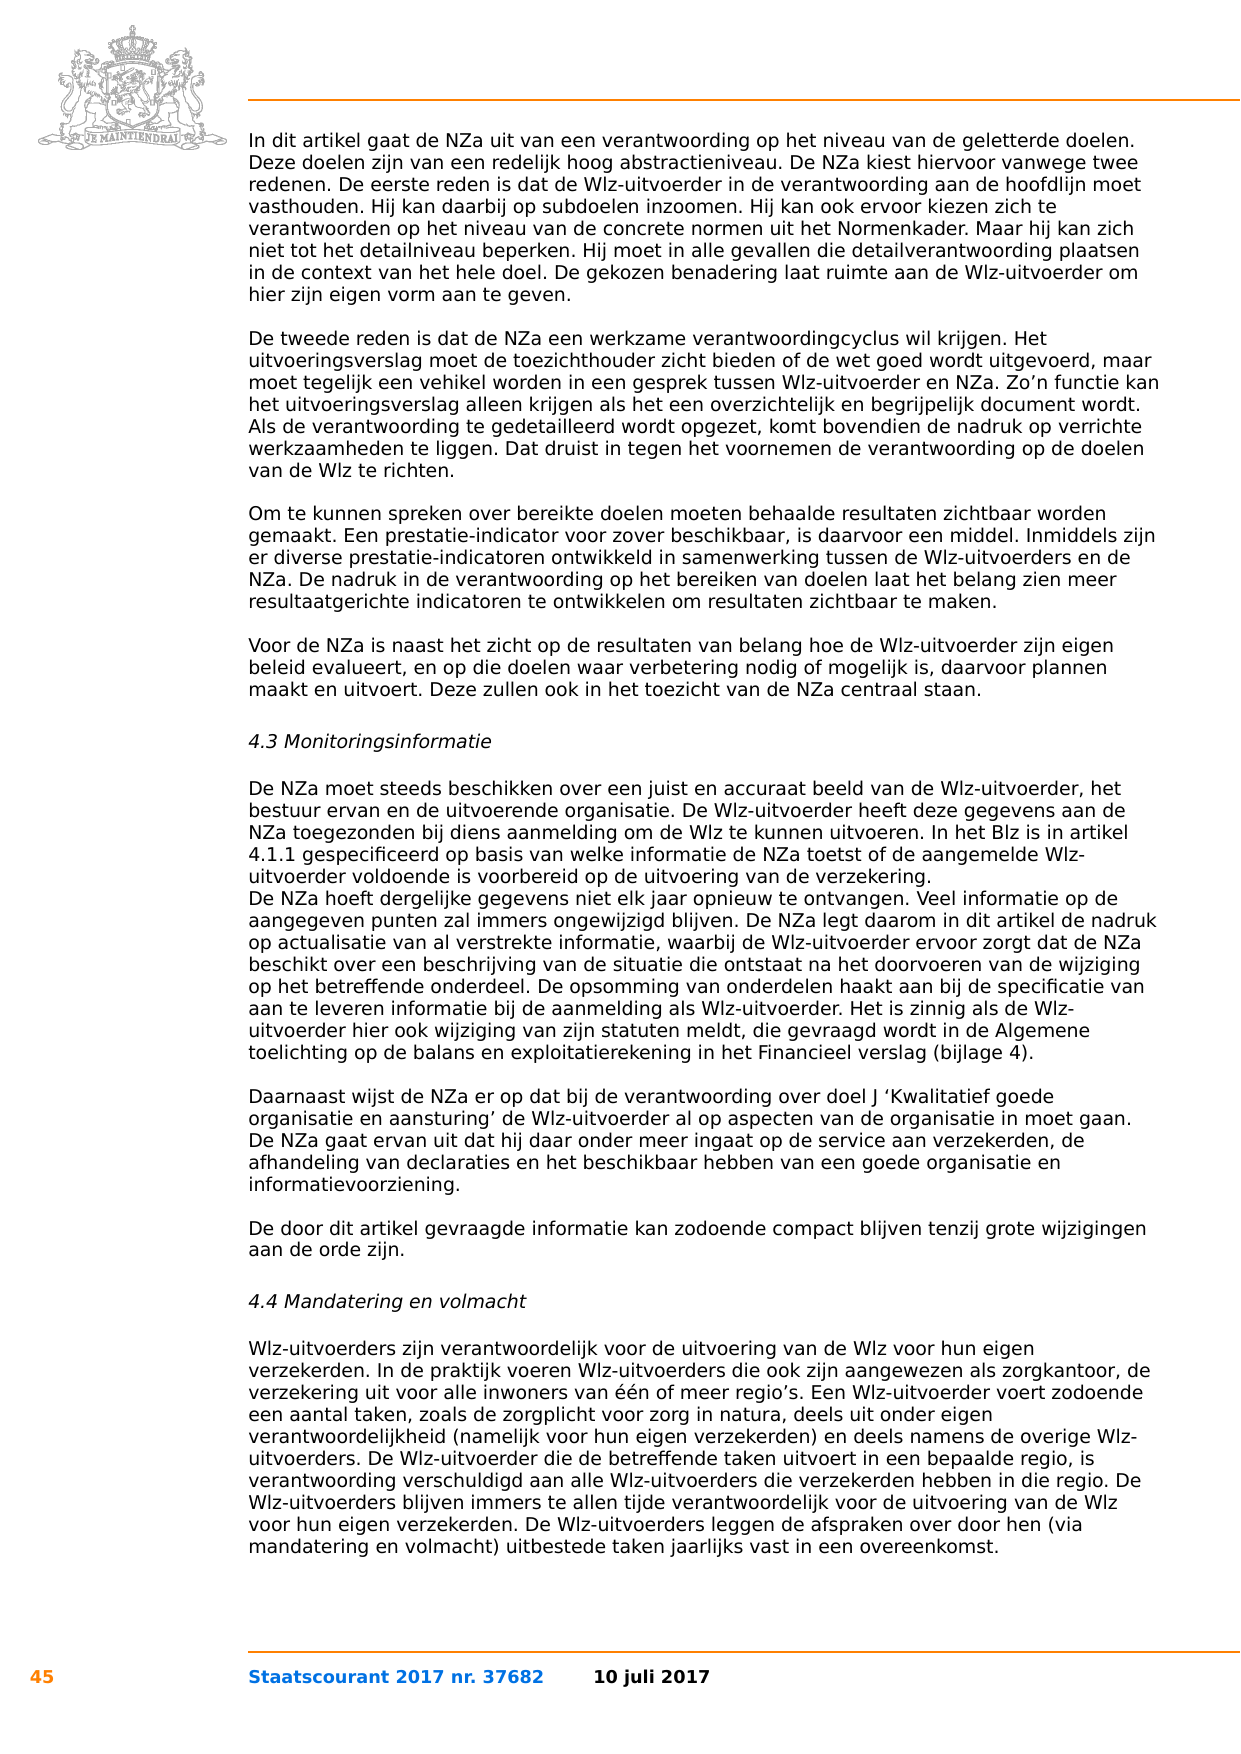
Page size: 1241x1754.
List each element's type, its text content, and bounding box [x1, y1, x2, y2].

text De NZa hoeft dergelijke gegevens niet elk jaar opnieuw te ontvangen. Veel informatie op de aangegeven punten zal immers ongewijzigd blijven. De NZa legt daarom in dit artikel de nadruk op actualisatie van al verstrekte informatie, waarbij de Wlz-uitvoerder ervoor zorgt dat de NZa beschikt over een beschrijving van de situatie die ontstaat na het doorvoeren van de wijziging op het betreffende onderdeel. De opsomming van onderdelen haakt aan bij de specificatie van aan te leveren informatie bij de aanmelding als Wlz-uitvoerder. Het is zinnig als de Wlz-uitvoerder hier ook wijziging van zijn statuten meldt, die gevraagd wordt in de Algemene toelichting op de balans en exploitatierekening in het Financieel verslag (bijlage 4). [248, 888, 1163, 1064]
picture [38, 25, 227, 150]
text Wlz-uitvoerders zijn verantwoordelijk voor de uitvoering van de Wlz voor hun eigen verzekerden. In de praktijk voeren Wlz-uitvoerders die ook zijn aangewezen als zorgkantoor, de verzekering uit voor alle inwoners van één of meer regio’s. Een Wlz-uitvoerder voert zodoende een aantal taken, zoals de zorgplicht voor zorg in natura, deels uit onder eigen verantwoordelijkheid (namelijk voor hun eigen verzekerden) en deels namens de overige Wlz-uitvoerders. De Wlz-uitvoerder die de betreffende taken uitvoert in een bepaalde regio, is verantwoording verschuldigd aan alle Wlz-uitvoerders die verzekerden hebben in die regio. De Wlz-uitvoerders blijven immers te allen tijde verantwoordelijk voor de uitvoering van de Wlz voor hun eigen verzekerden. De Wlz-uitvoerders leggen de afspraken over door hen (via mandatering en volmacht) uitbestede taken jaarlijks vast in een overeenkomst. [248, 1338, 1163, 1558]
subtitle 4.3 Monitoringsinformatie [248, 731, 1163, 753]
text Voor de NZa is naast het zicht op de resultaten van belang hoe de Wlz-uitvoerder zijn eigen beleid evalueert, en op die doelen waar verbetering nodig of mogelijk is, daarvoor plannen maakt en uitvoert. Deze zullen ook in het toezicht van de NZa centraal staan. [248, 635, 1163, 701]
text De door dit artikel gevraagde informatie kan zodoende compact blijven tenzij grote wijzigingen aan de orde zijn. [248, 1217, 1163, 1261]
subtitle 4.4 Mandatering en volmacht [248, 1291, 1163, 1313]
text In dit artikel gaat de NZa uit van een verantwoording op het niveau van de geletterde doelen. Deze doelen zijn van een redelijk hoog abstractieniveau. De NZa kiest hiervoor vanwege twee redenen. De eerste reden is dat de Wlz-uitvoerder in de verantwoording aan de hoofdlijn moet vasthouden. Hij kan daarbij op subdoelen inzoomen. Hij kan ook ervoor kiezen zich te verantwoorden op het niveau van de concrete normen uit het Normenkader. Maar hij kan zich niet tot het detailniveau beperken. Hij moet in alle gevallen die detailverantwoording plaatsen in de context van het hele doel. De gekozen benadering laat ruimte aan de Wlz-uitvoerder om hier zijn eigen vorm aan te geven. [248, 130, 1163, 306]
text Daarnaast wijst de NZa er op dat bij de verantwoording over doel J ‘Kwalitatief goede organisatie en aansturing’ de Wlz-uitvoerder al op aspecten van de organisatie in moet gaan. De NZa gaat ervan uit dat hij daar onder meer ingaat op de service aan verzekerden, de afhandeling van declaraties en het beschikbaar hebben van een goede organisatie en informatievoorziening. [248, 1086, 1163, 1196]
text Om te kunnen spreken over bereikte doelen moeten behaalde resultaten zichtbaar worden gemaakt. Een prestatie-indicator voor zover beschikbaar, is daarvoor een middel. Inmiddels zijn er diverse prestatie-indicatoren ontwikkeld in samenwerking tussen de Wlz-uitvoerders en de NZa. De nadruk in de verantwoording op het bereiken van doelen laat het belang zien meer resultaatgerichte indicatoren te ontwikkelen om resultaten zichtbaar te maken. [248, 503, 1163, 613]
text De NZa moet steeds beschikken over een juist en accuraat beeld van de Wlz-uitvoerder, het bestuur ervan en de uitvoerende organisatie. De Wlz-uitvoerder heeft deze gegevens aan de NZa toegezonden bij diens aanmelding om de Wlz te kunnen uitvoeren. In het Blz is in artikel 4.1.1 gespecificeerd op basis van welke informatie de NZa toetst of de aangemelde Wlz-uitvoerder voldoende is voorbereid op de uitvoering van de verzekering. [248, 778, 1163, 888]
text De tweede reden is dat de NZa een werkzame verantwoordingcyclus wil krijgen. Het uitvoeringsverslag moet de toezichthouder zicht bieden of de wet goed wordt uitgevoerd, maar moet tegelijk een vehikel worden in een gesprek tussen Wlz-uitvoerder en NZa. Zo’n functie kan het uitvoeringsverslag alleen krijgen als het een overzichtelijk en begrijpelijk document wordt. Als de verantwoording te gedetailleerd wordt opgezet, komt bovendien de nadruk op verrichte werkzaamheden te liggen. Dat druist in tegen het voornemen de verantwoording op de doelen van de Wlz te richten. [248, 328, 1163, 481]
